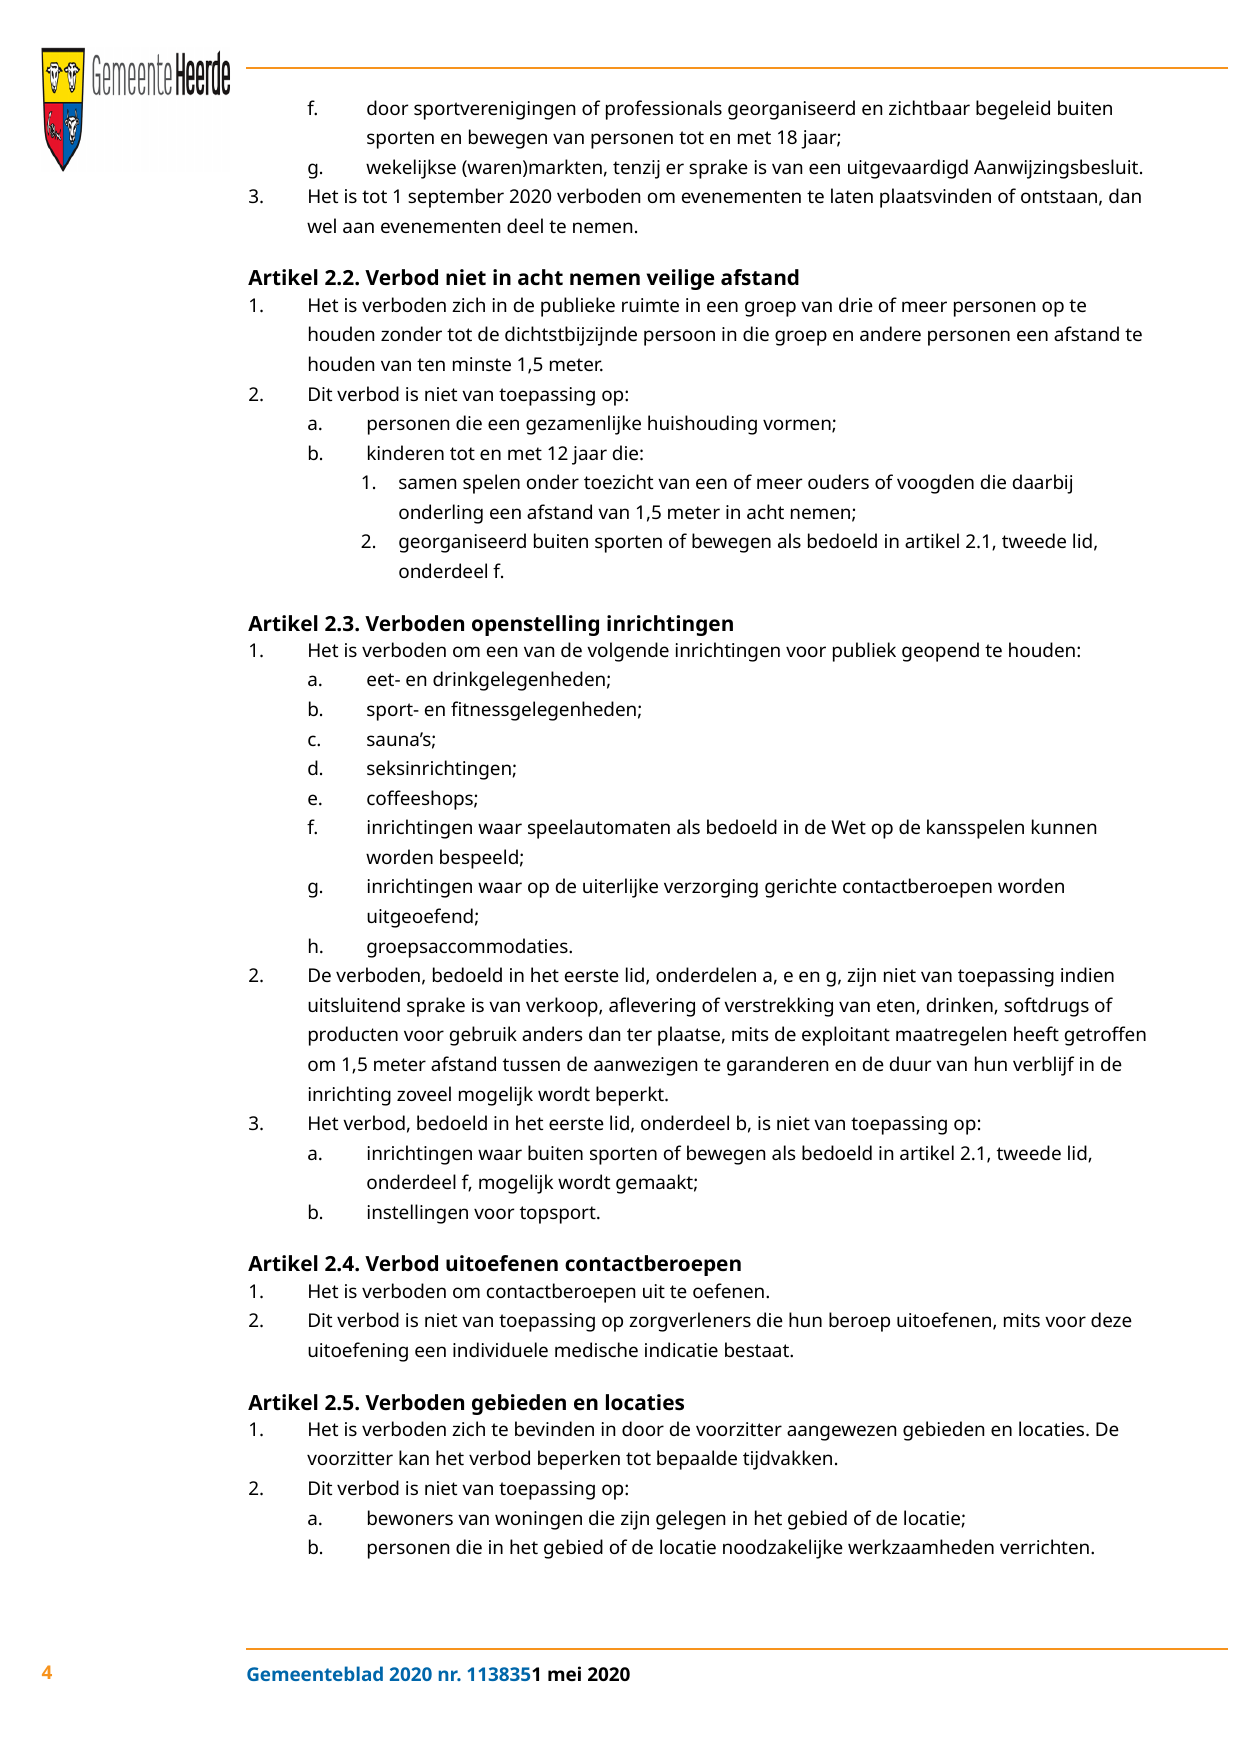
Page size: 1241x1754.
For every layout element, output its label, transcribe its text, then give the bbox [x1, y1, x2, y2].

list Het is verboden om een van de volgende inrichtingen voor publiek geopend te houden: [248, 637, 1152, 663]
list Het verbod, bedoeld in het eerste lid, onderdeel b, is niet van toepassing op: [248, 1110, 1152, 1136]
text Artikel 2.5. Verboden gebieden en locaties [248, 1388, 1152, 1416]
list groepsaccommodaties. [307, 933, 1152, 959]
list Dit verbod is niet van toepassing op: [248, 1475, 1152, 1501]
text Artikel 2.2. Verbod niet in acht nemen veilige afstand [248, 263, 1152, 292]
picture [41, 47, 231, 172]
list De verboden, bedoeld in het eerste lid, onderdelen a, e en g, zijn niet van toepassing indien uitsluitend sprake is van verkoop, aflevering of verstrekking van eten, drinken, softdrugs of producten voor gebruik anders dan ter plaatse, mits de exploitant maatregelen heeft getroffen om 1,5 meter afstand tussen de aanwezigen te garanderen en de duur van hun verblijf in de inrichting zoveel mogelijk wordt beperkt. [248, 962, 1152, 1107]
list Het is verboden zich in de publieke ruimte in een groep van drie of meer personen op te houden zonder tot de dichtstbijzijnde persoon in die groep en andere personen een afstand te houden van ten minste 1,5 meter. [248, 292, 1152, 377]
list sauna’s; [307, 726, 1152, 752]
list inrichtingen waar op de uiterlijke verzorging gerichte contactberoepen worden uitgeoefend; [307, 874, 1152, 929]
text Artikel 2.4. Verbod uitoefenen contactberoepen [248, 1249, 1152, 1278]
list door sportverenigingen of professionals georganiseerd en zichtbaar begeleid buiten sporten en bewegen van personen tot en met 18 jaar; [307, 95, 1152, 150]
list personen die een gezamenlijke huishouding vormen; [307, 410, 1152, 436]
list sport- en fitnessgelegenheden; [307, 696, 1152, 722]
list bewoners van woningen die zijn gelegen in het gebied of de locatie; [307, 1505, 1152, 1531]
list coffeeshops; [307, 785, 1152, 811]
list Dit verbod is niet van toepassing op: [248, 381, 1152, 406]
list wekelijkse (waren)markten, tenzij er sprake is van een uitgevaardigd Aanwijzingsbesluit. [307, 154, 1152, 180]
list seksinrichtingen; [307, 755, 1152, 781]
list personen die in het gebied of de locatie noodzakelijke werkzaamheden verrichten. [307, 1534, 1152, 1560]
list inrichtingen waar buiten sporten of bewegen als bedoeld in artikel 2.1, tweede lid, onderdeel f, mogelijk wordt gemaakt; [307, 1140, 1152, 1195]
list Het is verboden zich te bevinden in door de voorzitter aangewezen gebieden en locaties. De voorzitter kan het verbod beperken tot bepaalde tijdvakken. [248, 1416, 1152, 1471]
list Het is verboden om contactberoepen uit te oefenen. [248, 1278, 1152, 1304]
list instellingen voor topsport. [307, 1199, 1152, 1225]
list kinderen tot en met 12 jaar die: [307, 440, 1152, 466]
list Het is tot 1 september 2020 verboden om evenementen te laten plaatsvinden of ontstaan, dan wel aan evenementen deel te nemen. [248, 183, 1152, 239]
list inrichtingen waar speelautomaten als bedoeld in de Wet op de kansspelen kunnen worden bespeeld; [307, 814, 1152, 870]
text Artikel 2.3. Verboden openstelling inrichtingen [248, 609, 1152, 637]
list georganiseerd buiten sporten of bewegen als bedoeld in artikel 2.1, tweede lid, onderdeel f. [361, 529, 1152, 584]
list eet- en drinkgelegenheden; [307, 667, 1152, 692]
list samen spelen onder toezicht van een of meer ouders of voogden die daarbij onderling een afstand van 1,5 meter in acht nemen; [361, 469, 1152, 525]
list Dit verbod is niet van toepassing op zorgverleners die hun beroep uitoefenen, mits voor deze uitoefening een individuele medische indicatie bestaat. [248, 1308, 1152, 1363]
